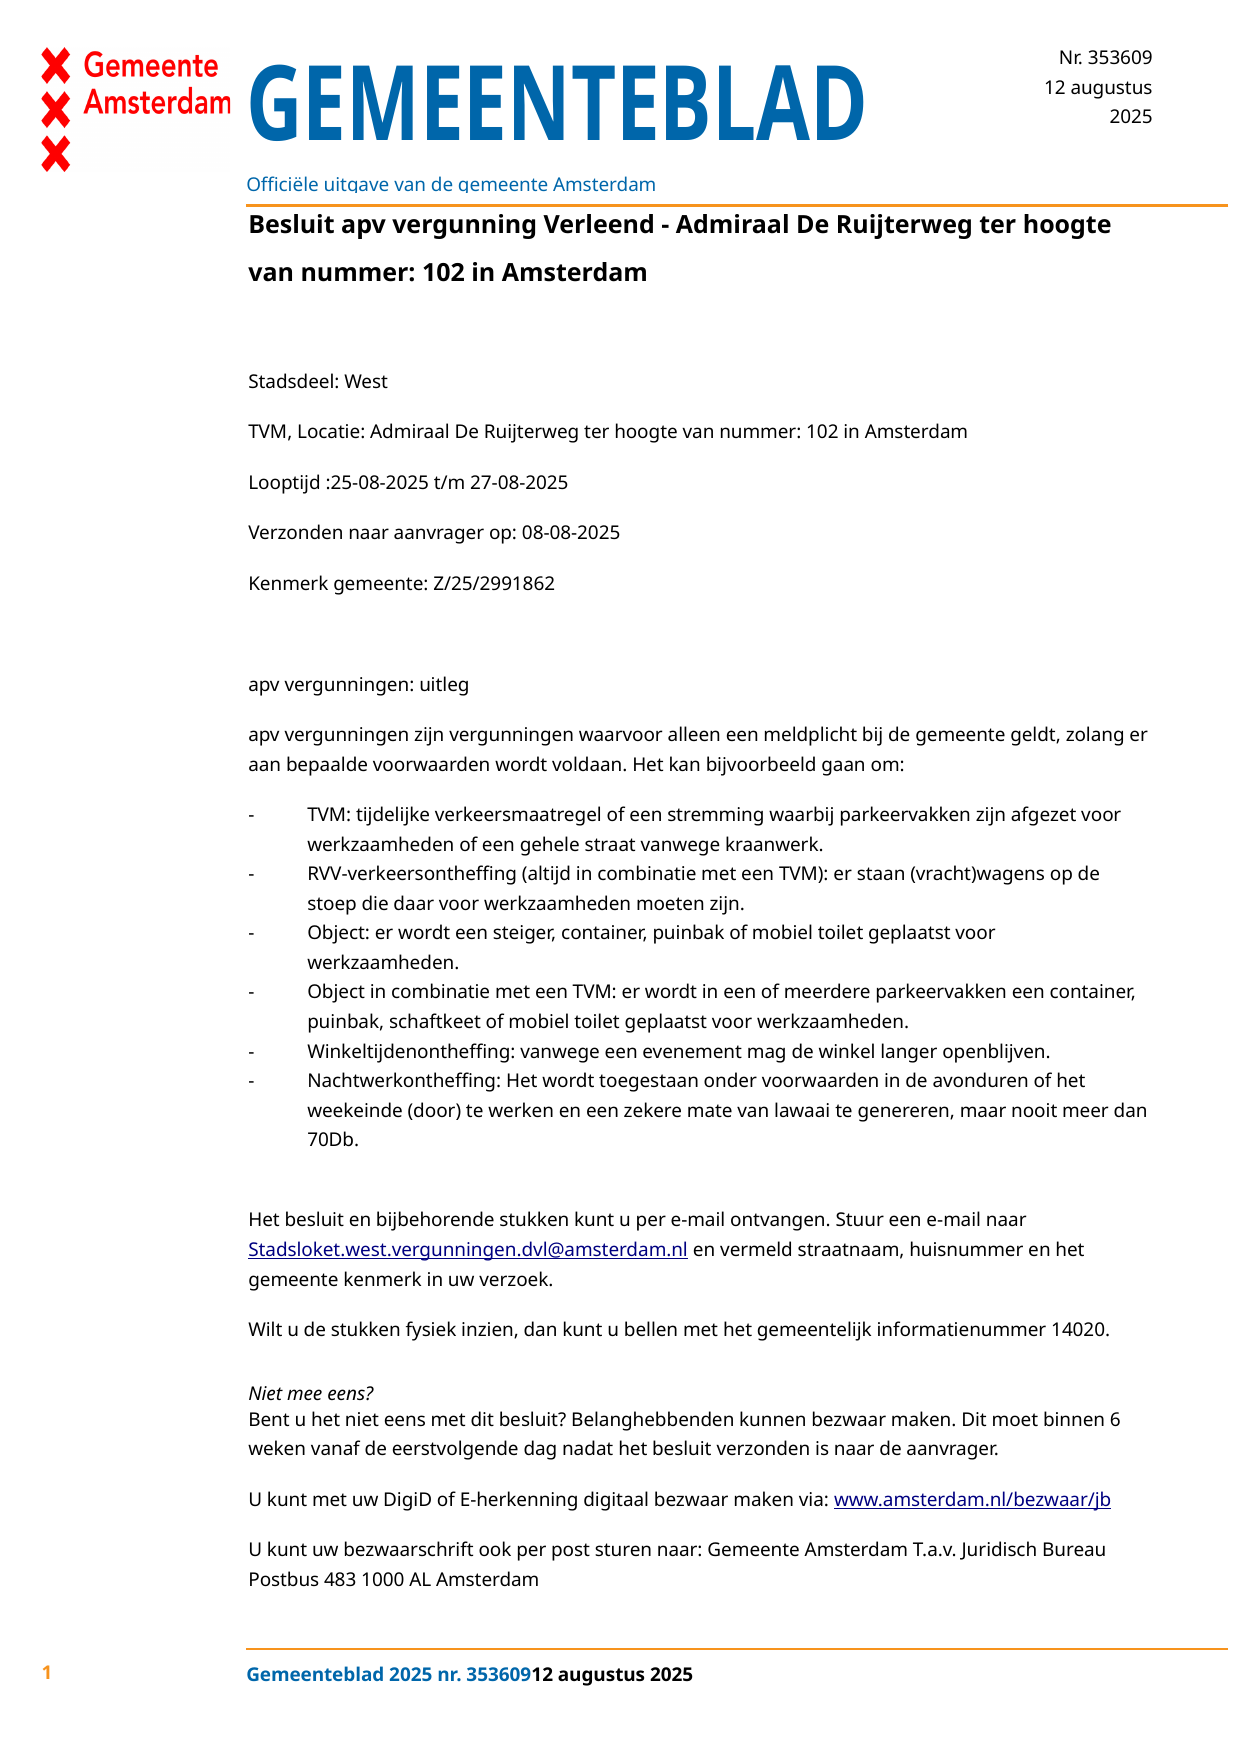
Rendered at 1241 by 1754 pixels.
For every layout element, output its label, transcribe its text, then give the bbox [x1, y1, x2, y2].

list RVV-verkeersontheffing (altijd in combinatie met een TVM): er staan (vracht)wagens op de stoep die daar voor werkzaamheden moeten zijn. [248, 860, 1152, 916]
list Winkeltijdenontheffing: vanwege een evenement mag de winkel langer openblijven. [248, 1038, 1152, 1064]
text apv vergunningen zijn vergunningen waarvoor alleen een meldplicht bij de gemeente geldt, zolang er aan bepaalde voorwaarden wordt voldaan. Het kan bijvoorbeeld gaan om: [248, 721, 1152, 777]
picture [41, 47, 231, 172]
text Het besluit en bijbehorende stukken kunt u per e-mail ontvangen. Stuur een e-mail naar Stadsloket.west.vergunningen.dvl@amsterdam.nl en vermeld straatnaam, huisnummer en het gemeente kenmerk in uw verzoek. [248, 1207, 1152, 1292]
list Object: er wordt een steiger, container, puinbak of mobiel toilet geplaatst voor werkzaamheden. [248, 919, 1152, 975]
text Stadsdeel: West [248, 368, 1152, 394]
text Bent u het niet eens met dit besluit? Belanghebbenden kunnen bezwaar maken. Dit moet binnen 6 weken vanaf de eerstvolgende dag nadat het besluit verzonden is naar de aanvrager. [248, 1406, 1152, 1461]
text apv vergunningen: uitleg [248, 671, 1152, 697]
list TVM: tijdelijke verkeersmaatregel of een stremming waarbij parkeervakken zijn afgezet voor werkzaamheden of een gehele straat vanwege kraanwerk. [248, 801, 1152, 857]
list Nachtwerkontheffing: Het wordt toegestaan onder voorwaarden in de avonduren of het weekeinde (door) te werken en een zekere mate van lawaai te genereren, maar nooit meer dan 70Db. [248, 1067, 1152, 1152]
text Wilt u de stukken fysiek inzien, dan kunt u bellen met het gemeentelijk informatienummer 14020. [248, 1316, 1152, 1342]
text Looptijd :25-08-2025 t/m 27-08-2025 [248, 469, 1152, 495]
text Verzonden naar aanvrager op: 08-08-2025 [248, 519, 1152, 545]
list Object in combinatie met een TVM: er wordt in een of meerdere parkeervakken een container, puinbak, schaftkeet of mobiel toilet geplaatst voor werkzaamheden. [248, 979, 1152, 1034]
text TVM, Locatie: Admiraal De Ruijterweg ter hoogte van nummer: 102 in Amsterdam [248, 419, 1152, 444]
text Kenmerk gemeente: Z/25/2991862 [248, 570, 1152, 596]
text Besluit apv vergunning Verleend - Admiraal De Ruijterweg ter hoogte van nummer: 102 in Amsterdam [248, 207, 1152, 288]
text U kunt met uw DigiD of E-herkenning digitaal bezwaar maken via: www.amsterdam.nl/bezwaar/jb [248, 1486, 1152, 1512]
text Niet mee eens? [248, 1380, 1152, 1406]
text U kunt uw bezwaarschrift ook per post sturen naar: Gemeente Amsterdam T.a.v. Juridisch Bureau Postbus 483 1000 AL Amsterdam [248, 1536, 1152, 1592]
